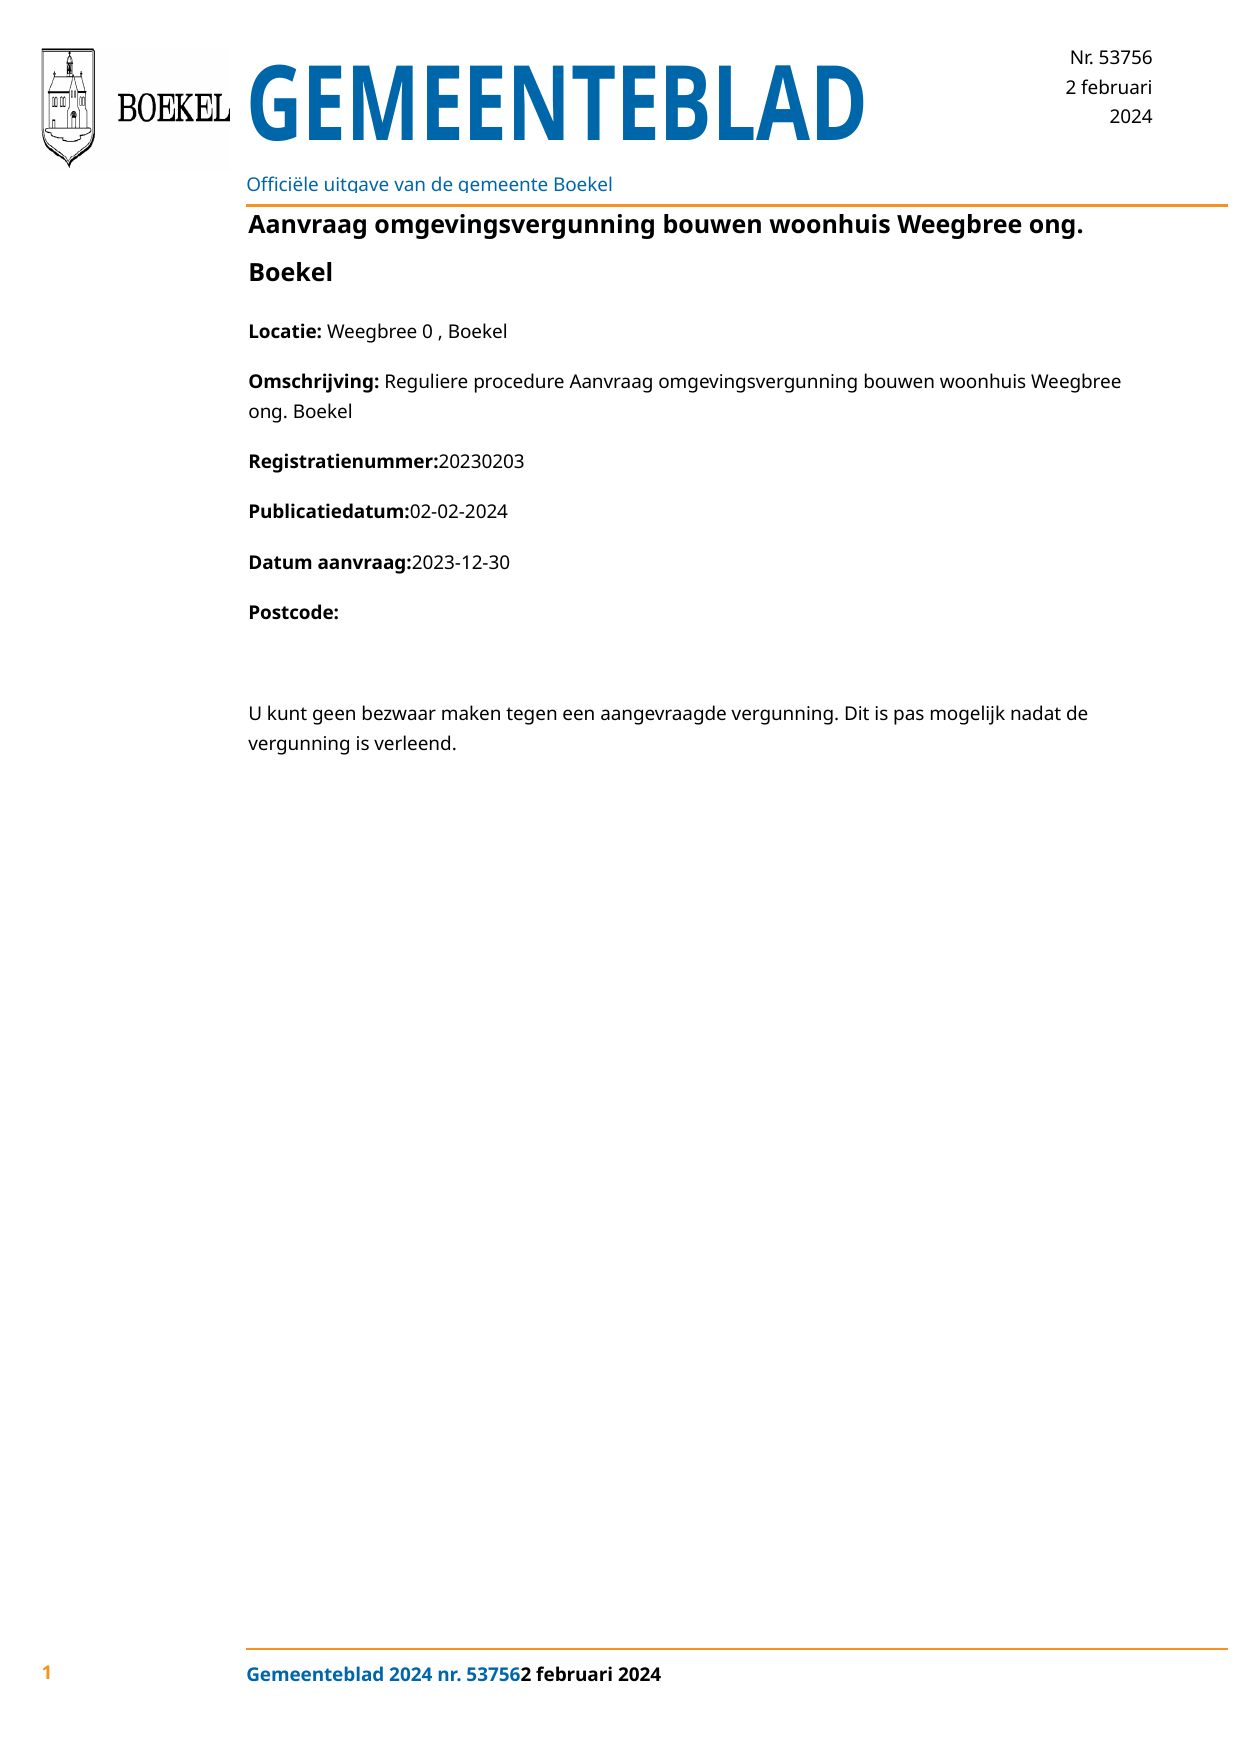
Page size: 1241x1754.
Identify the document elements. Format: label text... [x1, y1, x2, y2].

text U kunt geen bezwaar maken tegen een aangevraagde vergunning. Dit is pas mogelijk nadat de vergunning is verleend. [248, 700, 1152, 756]
text Registratienummer:20230203 [248, 448, 1152, 474]
text Postcode: [248, 599, 1152, 625]
text Publicatiedatum:02-02-2024 [248, 499, 1152, 524]
text Locatie: Weegbree 0 , Boekel [248, 318, 1152, 344]
text Datum aanvraag:2023-12-30 [248, 549, 1152, 575]
picture [41, 47, 231, 172]
text Omschrijving: Reguliere procedure Aanvraag omgevingsvergunning bouwen woonhuis Weegbree ong. Boekel [248, 368, 1152, 424]
text Aanvraag omgevingsvergunning bouwen woonhuis Weegbree ong. Boekel [248, 207, 1152, 288]
